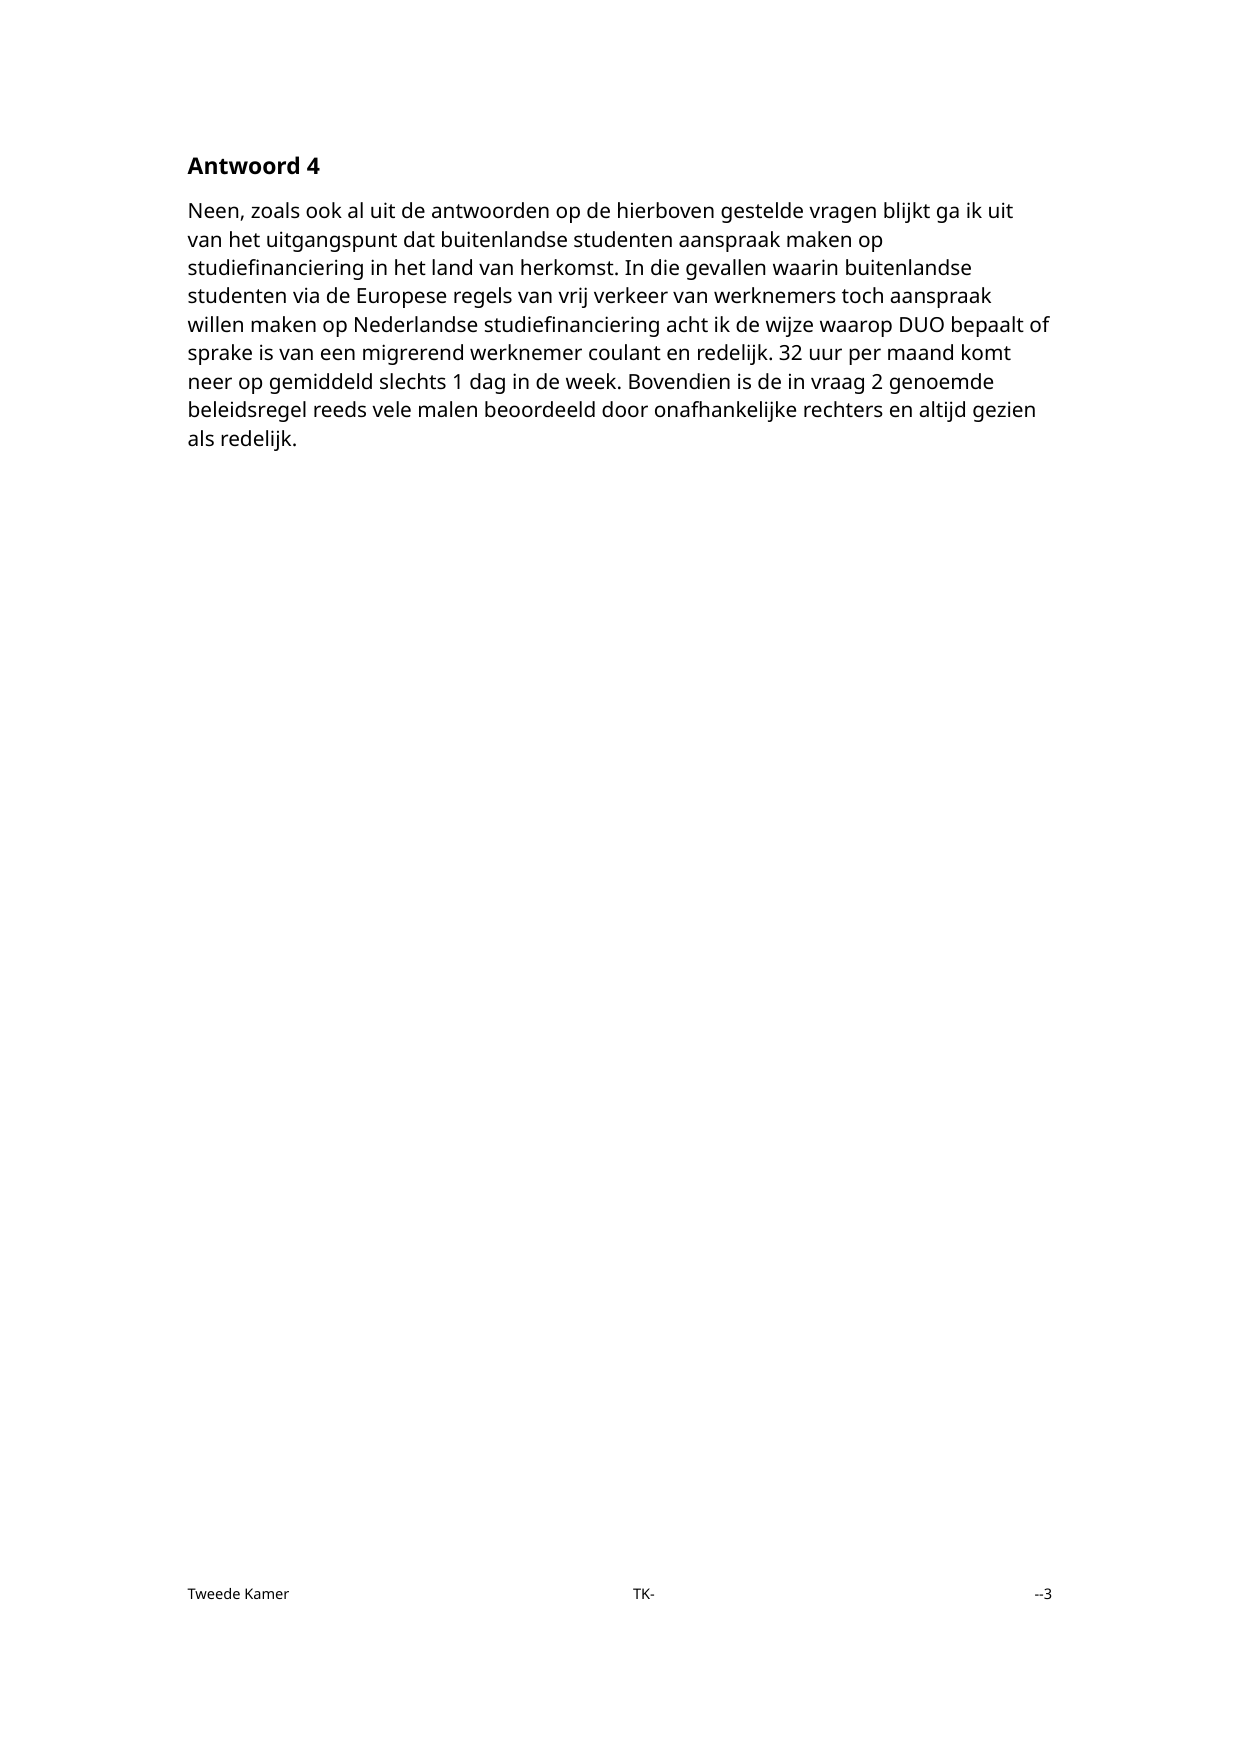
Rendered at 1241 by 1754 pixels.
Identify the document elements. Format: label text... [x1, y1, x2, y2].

subtitle Antwoord 4 [187, 150, 1053, 181]
text Neen, zoals ook al uit de antwoorden op de hierboven gestelde vragen blijkt ga ik uit van het uitgangspunt dat buitenlandse studenten aanspraak maken op studiefinanciering in het land van herkomst. In die gevallen waarin buitenlandse studenten via de Europese regels van vrij verkeer van werknemers toch aanspraak willen maken op Nederlandse studiefinanciering acht ik de wijze waarop DUO bepaalt of sprake is van een migrerend werknemer coulant en redelijk. 32 uur per maand komt neer op gemiddeld slechts 1 dag in de week. Bovendien is de in vraag 2 genoemde beleidsregel reeds vele malen beoordeeld door onafhankelijke rechters en altijd gezien als redelijk. [187, 196, 1053, 452]
